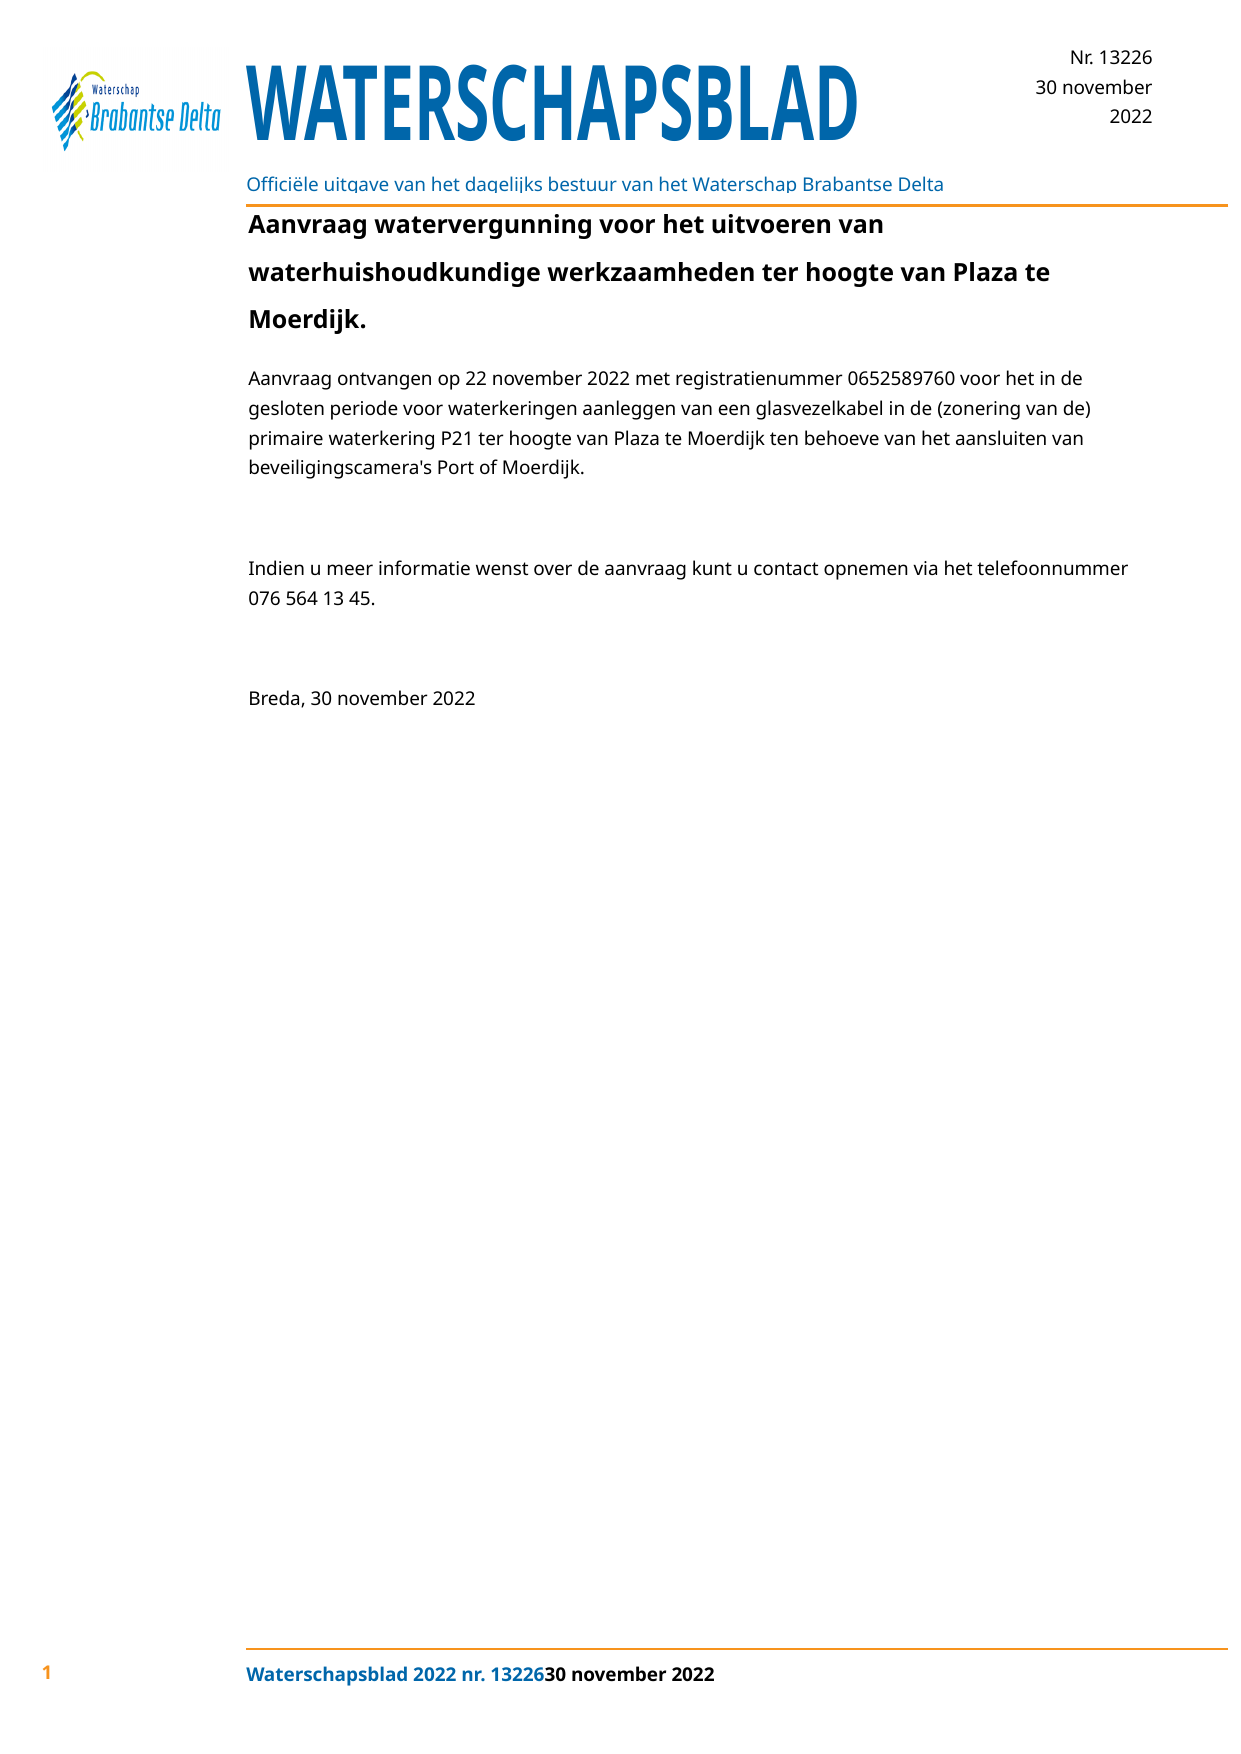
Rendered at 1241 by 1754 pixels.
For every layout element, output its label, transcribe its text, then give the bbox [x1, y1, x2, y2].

text Aanvraag ontvangen op 22 november 2022 met registratienummer 0652589760 voor het in de gesloten periode voor waterkeringen aanleggen van een glasvezelkabel in de (zonering van de) primaire waterkering P21 ter hoogte van Plaza te Moerdijk ten behoeve van het aansluiten van beveiligingscamera's Port of Moerdijk. [248, 366, 1152, 480]
picture [41, 47, 231, 172]
text Breda, 30 november 2022 [248, 686, 1152, 711]
text Aanvraag watervergunning voor het uitvoeren van waterhuishoudkundige werkzaamheden ter hoogte van Plaza te Moerdijk. [248, 207, 1152, 336]
text Indien u meer informatie wenst over de aanvraag kunt u contact opnemen via het telefoonnummer 076 564 13 45. [248, 555, 1152, 610]
